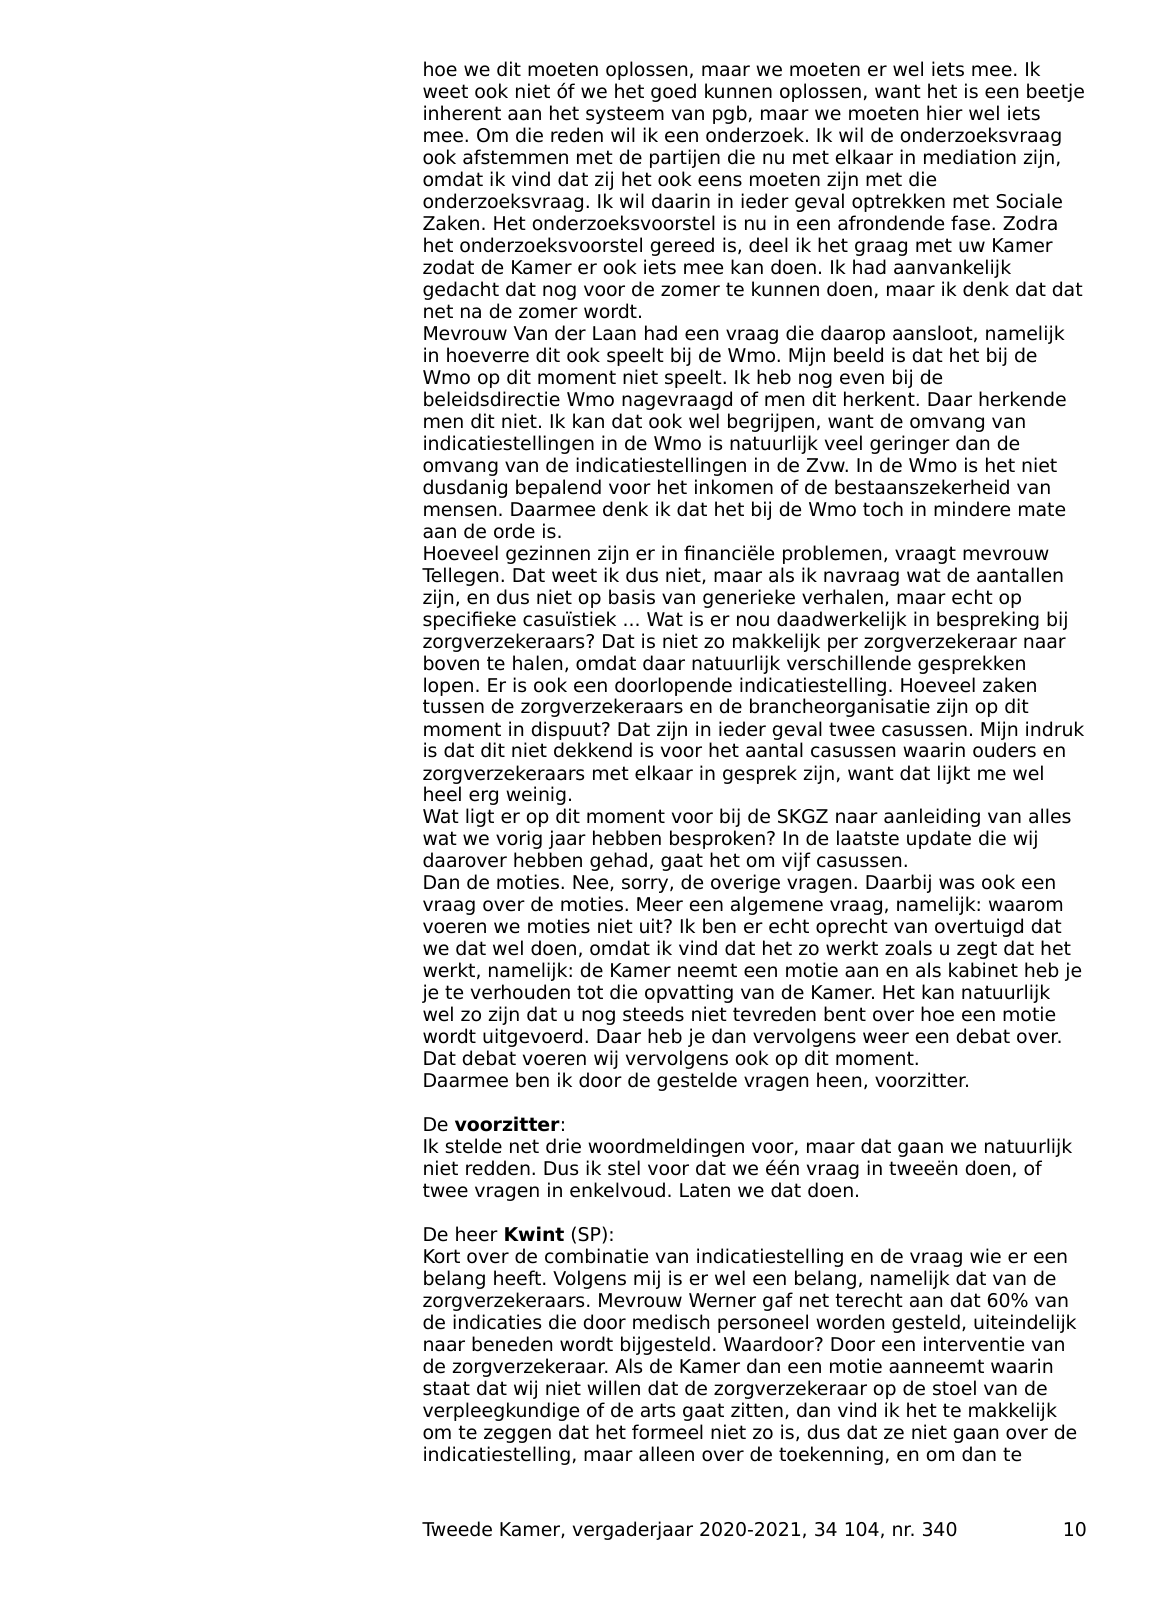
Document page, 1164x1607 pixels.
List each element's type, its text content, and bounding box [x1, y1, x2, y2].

text hoe we dit moeten oplossen, maar we moeten er wel iets mee. Ik weet ook niet óf we het goed kunnen oplossen, want het is een beetje inherent aan het systeem van pgb, maar we moeten hier wel iets mee. Om die reden wil ik een onderzoek. Ik wil de onderzoeksvraag ook afstemmen met de partijen die nu met elkaar in mediation zijn, omdat ik vind dat zij het ook eens moeten zijn met die onderzoeksvraag. Ik wil daarin in ieder geval optrekken met Sociale Zaken. Het onderzoeksvoorstel is nu in een afrondende fase. Zodra het onderzoeksvoorstel gereed is, deel ik het graag met uw Kamer zodat de Kamer er ook iets mee kan doen. Ik had aanvankelijk gedacht dat nog voor de zomer te kunnen doen, maar ik denk dat dat net na de zomer wordt. [422, 59, 1087, 323]
text Wat ligt er op dit moment voor bij de SKGZ naar aanleiding van alles wat we vorig jaar hebben besproken? In de laatste update die wij daarover hebben gehad, gaat het om vijf casussen. [422, 806, 1087, 872]
text Daarmee ben ik door de gestelde vragen heen, voorzitter. [422, 1070, 1087, 1092]
text Ik stelde net drie woordmeldingen voor, maar dat gaan we natuurlijk niet redden. Dus ik stel voor dat we één vraag in tweeën doen, of twee vragen in enkelvoud. Laten we dat doen. [422, 1136, 1087, 1202]
text De voorzitter: [422, 1114, 1087, 1136]
text Hoeveel gezinnen zijn er in financiële problemen, vraagt mevrouw Tellegen. Dat weet ik dus niet, maar als ik navraag wat de aantallen zijn, en dus niet op basis van generieke verhalen, maar echt op specifieke casuïstiek ... Wat is er nou daadwerkelijk in bespreking bij zorgverzekeraars? Dat is niet zo makkelijk per zorgverzekeraar naar boven te halen, omdat daar natuurlijk verschillende gesprekken lopen. Er is ook een doorlopende indicatiestelling. Hoeveel zaken tussen de zorgverzekeraars en de brancheorganisatie zijn op dit moment in dispuut? Dat zijn in ieder geval twee casussen. Mijn indruk is dat dit niet dekkend is voor het aantal casussen waarin ouders en zorgverzekeraars met elkaar in gesprek zijn, want dat lijkt me wel heel erg weinig. [422, 543, 1087, 806]
text Kort over de combinatie van indicatiestelling en de vraag wie er een belang heeft. Volgens mij is er wel een belang, namelijk dat van de zorgverzekeraars. Mevrouw Werner gaf net terecht aan dat 60% van de indicaties die door medisch personeel worden gesteld, uiteindelijk naar beneden wordt bijgesteld. Waardoor? Door een interventie van de zorgverzekeraar. Als de Kamer dan een motie aanneemt waarin staat dat wij niet willen dat de zorgverzekeraar op de stoel van de verpleegkundige of de arts gaat zitten, dan vind ik het te makkelijk om te zeggen dat het formeel niet zo is, dus dat ze niet gaan over de indicatiestelling, maar alleen over de toekenning, en om dan te [422, 1246, 1087, 1466]
text Dan de moties. Nee, sorry, de overige vragen. Daarbij was ook een vraag over de moties. Meer een algemene vraag, namelijk: waarom voeren we moties niet uit? Ik ben er echt oprecht van overtuigd dat we dat wel doen, omdat ik vind dat het zo werkt zoals u zegt dat het werkt, namelijk: de Kamer neemt een motie aan en als kabinet heb je je te verhouden tot die opvatting van de Kamer. Het kan natuurlijk wel zo zijn dat u nog steeds niet tevreden bent over hoe een motie wordt uitgevoerd. Daar heb je dan vervolgens weer een debat over. Dat debat voeren wij vervolgens ook op dit moment. [422, 872, 1087, 1070]
text Mevrouw Van der Laan had een vraag die daarop aansloot, namelijk in hoeverre dit ook speelt bij de Wmo. Mijn beeld is dat het bij de Wmo op dit moment niet speelt. Ik heb nog even bij de beleidsdirectie Wmo nagevraagd of men dit herkent. Daar herkende men dit niet. Ik kan dat ook wel begrijpen, want de omvang van indicatiestellingen in de Wmo is natuurlijk veel geringer dan de omvang van de indicatiestellingen in de Zvw. In de Wmo is het niet dusdanig bepalend voor het inkomen of de bestaanszekerheid van mensen. Daarmee denk ik dat het bij de Wmo toch in mindere mate aan de orde is. [422, 323, 1087, 543]
text De heer Kwint (SP): [422, 1224, 1087, 1246]
